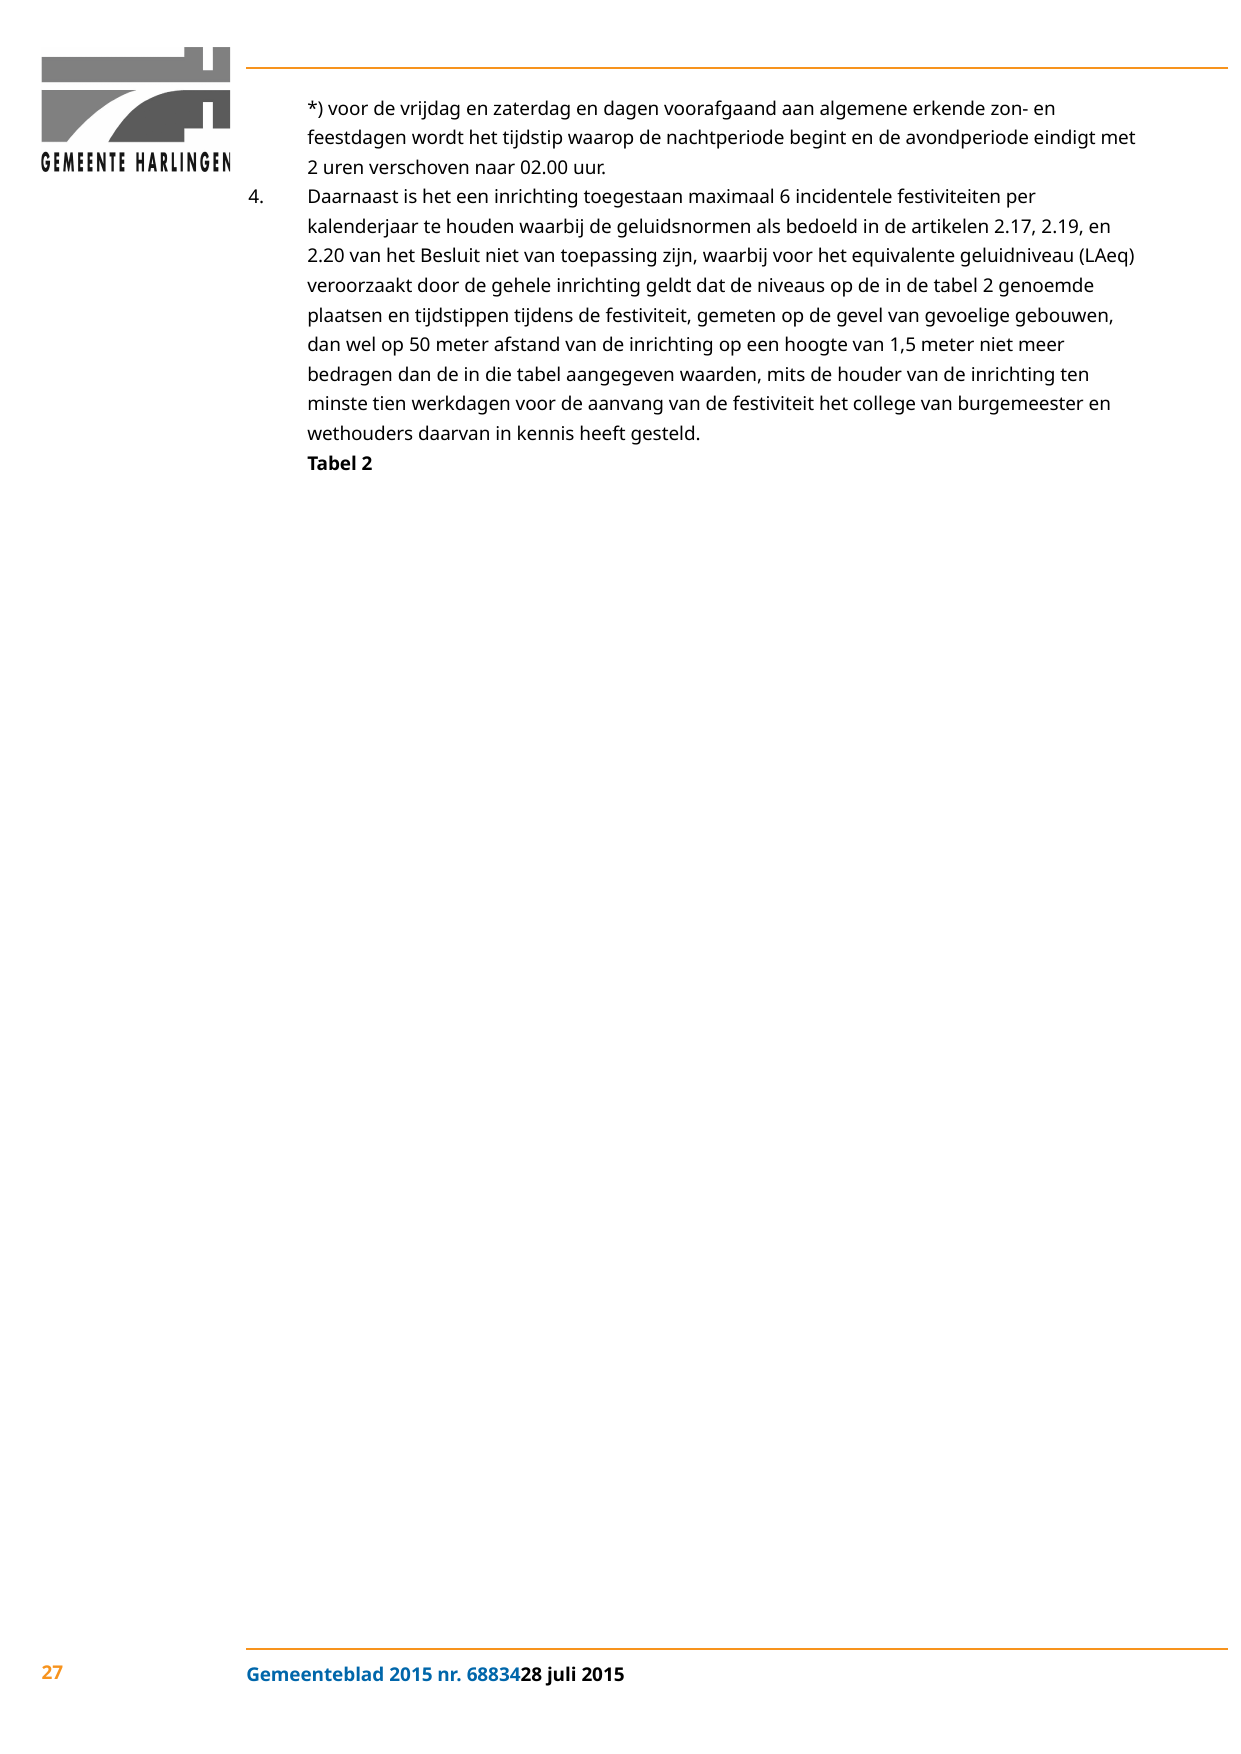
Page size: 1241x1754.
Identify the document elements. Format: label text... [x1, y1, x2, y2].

list Daarnaast is het een inrichting toegestaan maximaal 6 incidentele festiviteiten per kalenderjaar te houden waarbij de geluidsnormen als bedoeld in de artikelen 2.17, 2.19, en 2.20 van het Besluit niet van toepassing zijn, waarbij voor het equivalente geluidniveau (LAeq) veroorzaakt door de gehele inrichting geldt dat de niveaus op de in de tabel 2 genoemde plaatsen en tijdstippen tijdens de festiviteit, gemeten op de gevel van gevoelige gebouwen, dan wel op 50 meter afstand van de inrichting op een hoogte van 1,5 meter niet meer bedragen dan de in die tabel aangegeven waarden, mits de houder van de inrichting ten minste tien werkdagen voor de aanvang van de festiviteit het college van burgemeester en wethouders daarvan in kennis heeft gesteld. [248, 183, 1152, 446]
list Tabel 2 [248, 450, 1152, 476]
list *) voor de vrijdag en zaterdag en dagen voorafgaand aan algemene erkende zon- en feestdagen wordt het tijdstip waarop de nachtperiode begint en de avondperiode eindigt met 2 uren verschoven naar 02.00 uur. [248, 95, 1152, 180]
picture [41, 47, 231, 172]
